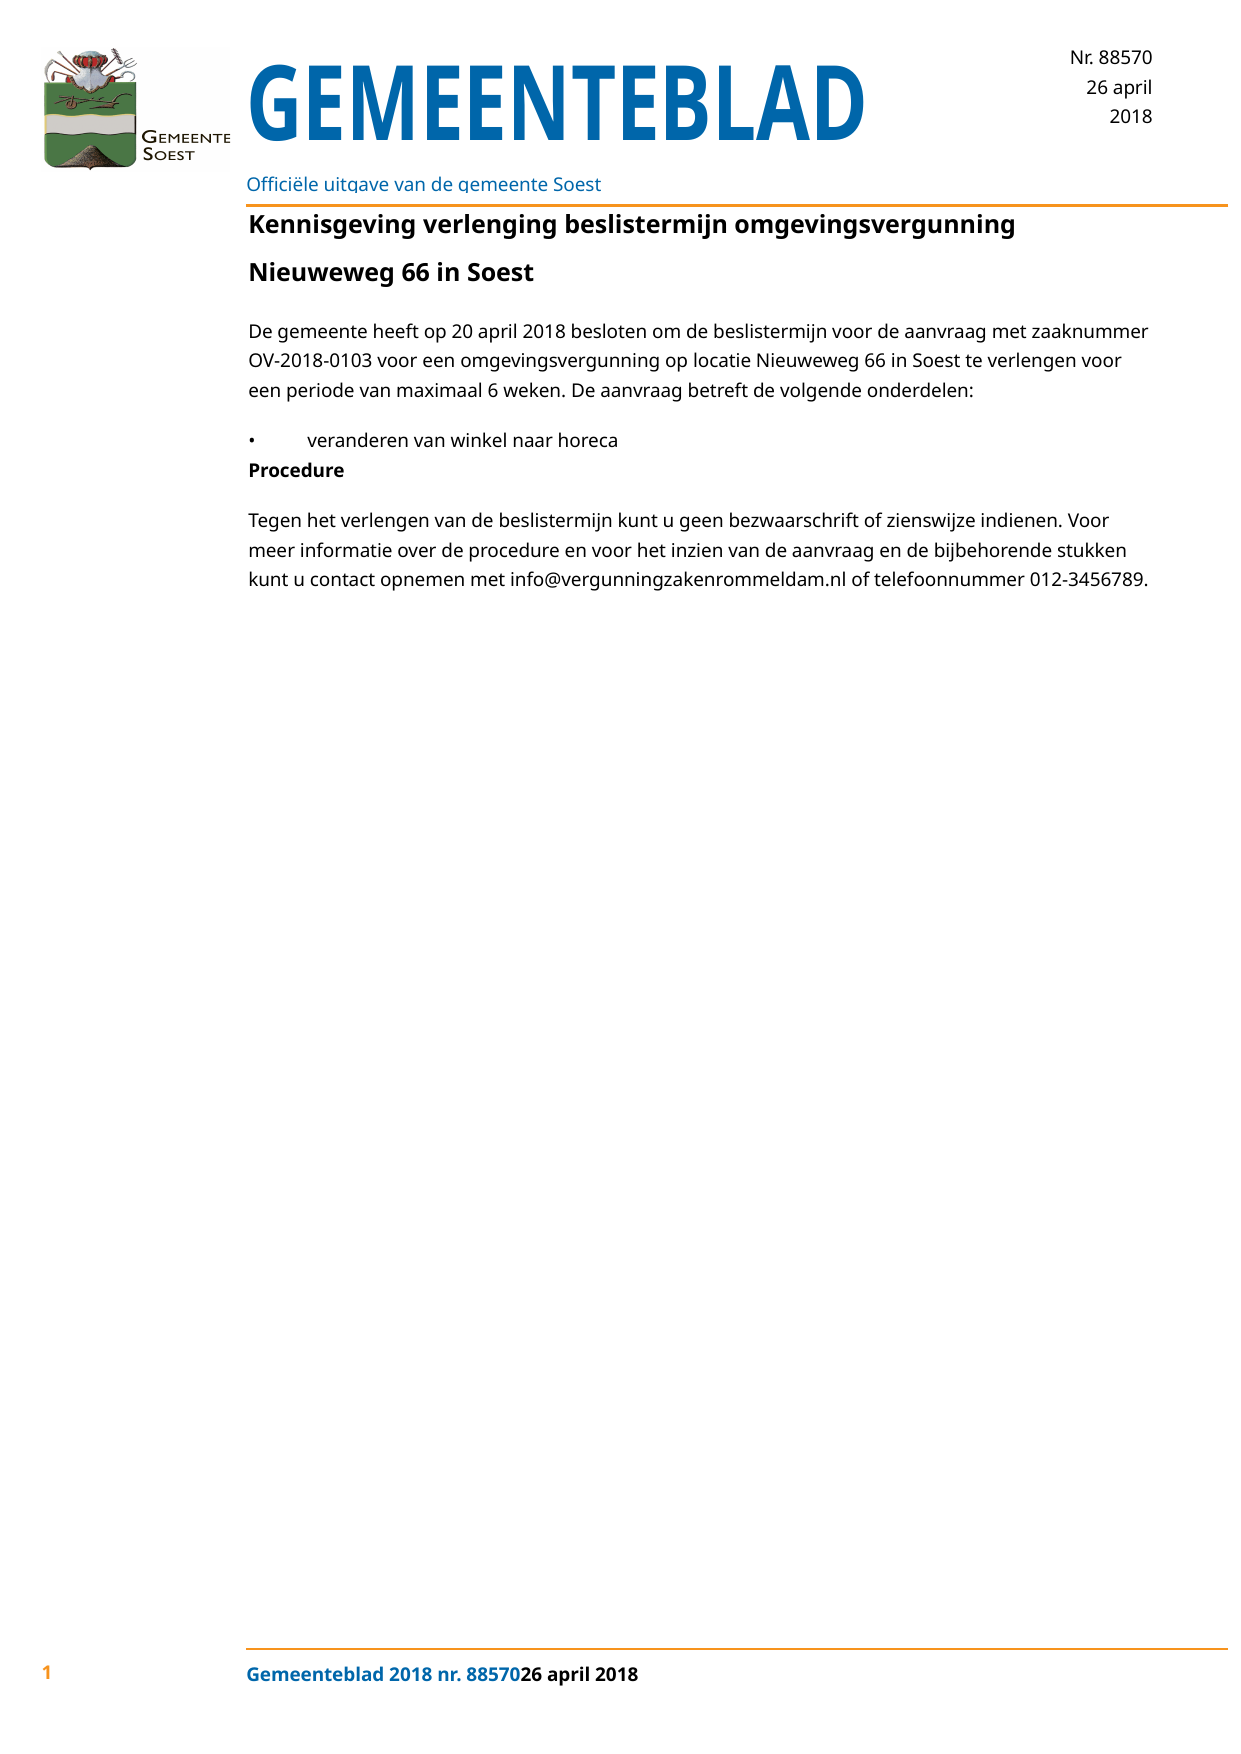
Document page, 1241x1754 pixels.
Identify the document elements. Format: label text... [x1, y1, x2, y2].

text Kennisgeving verlenging beslistermijn omgevingsvergunning Nieuweweg 66 in Soest [248, 207, 1152, 288]
picture [41, 47, 231, 172]
list veranderen van winkel naar horeca [248, 427, 1152, 453]
text De gemeente heeft op 20 april 2018 besloten om de beslistermijn voor de aanvraag met zaaknummer OV-2018-0103 voor een omgevingsvergunning op locatie Nieuweweg 66 in Soest te verlengen voor een periode van maximaal 6 weken. De aanvraag betreft de volgende onderdelen: [248, 318, 1152, 403]
text Procedure [248, 457, 1152, 483]
text Tegen het verlengen van de beslistermijn kunt u geen bezwaarschrift of zienswijze indienen. Voor meer informatie over de procedure en voor het inzien van de aanvraag en de bijbehorende stukken kunt u contact opnemen met info@vergunningzakenrommeldam.nl of telefoonnummer 012-3456789. [248, 507, 1152, 592]
